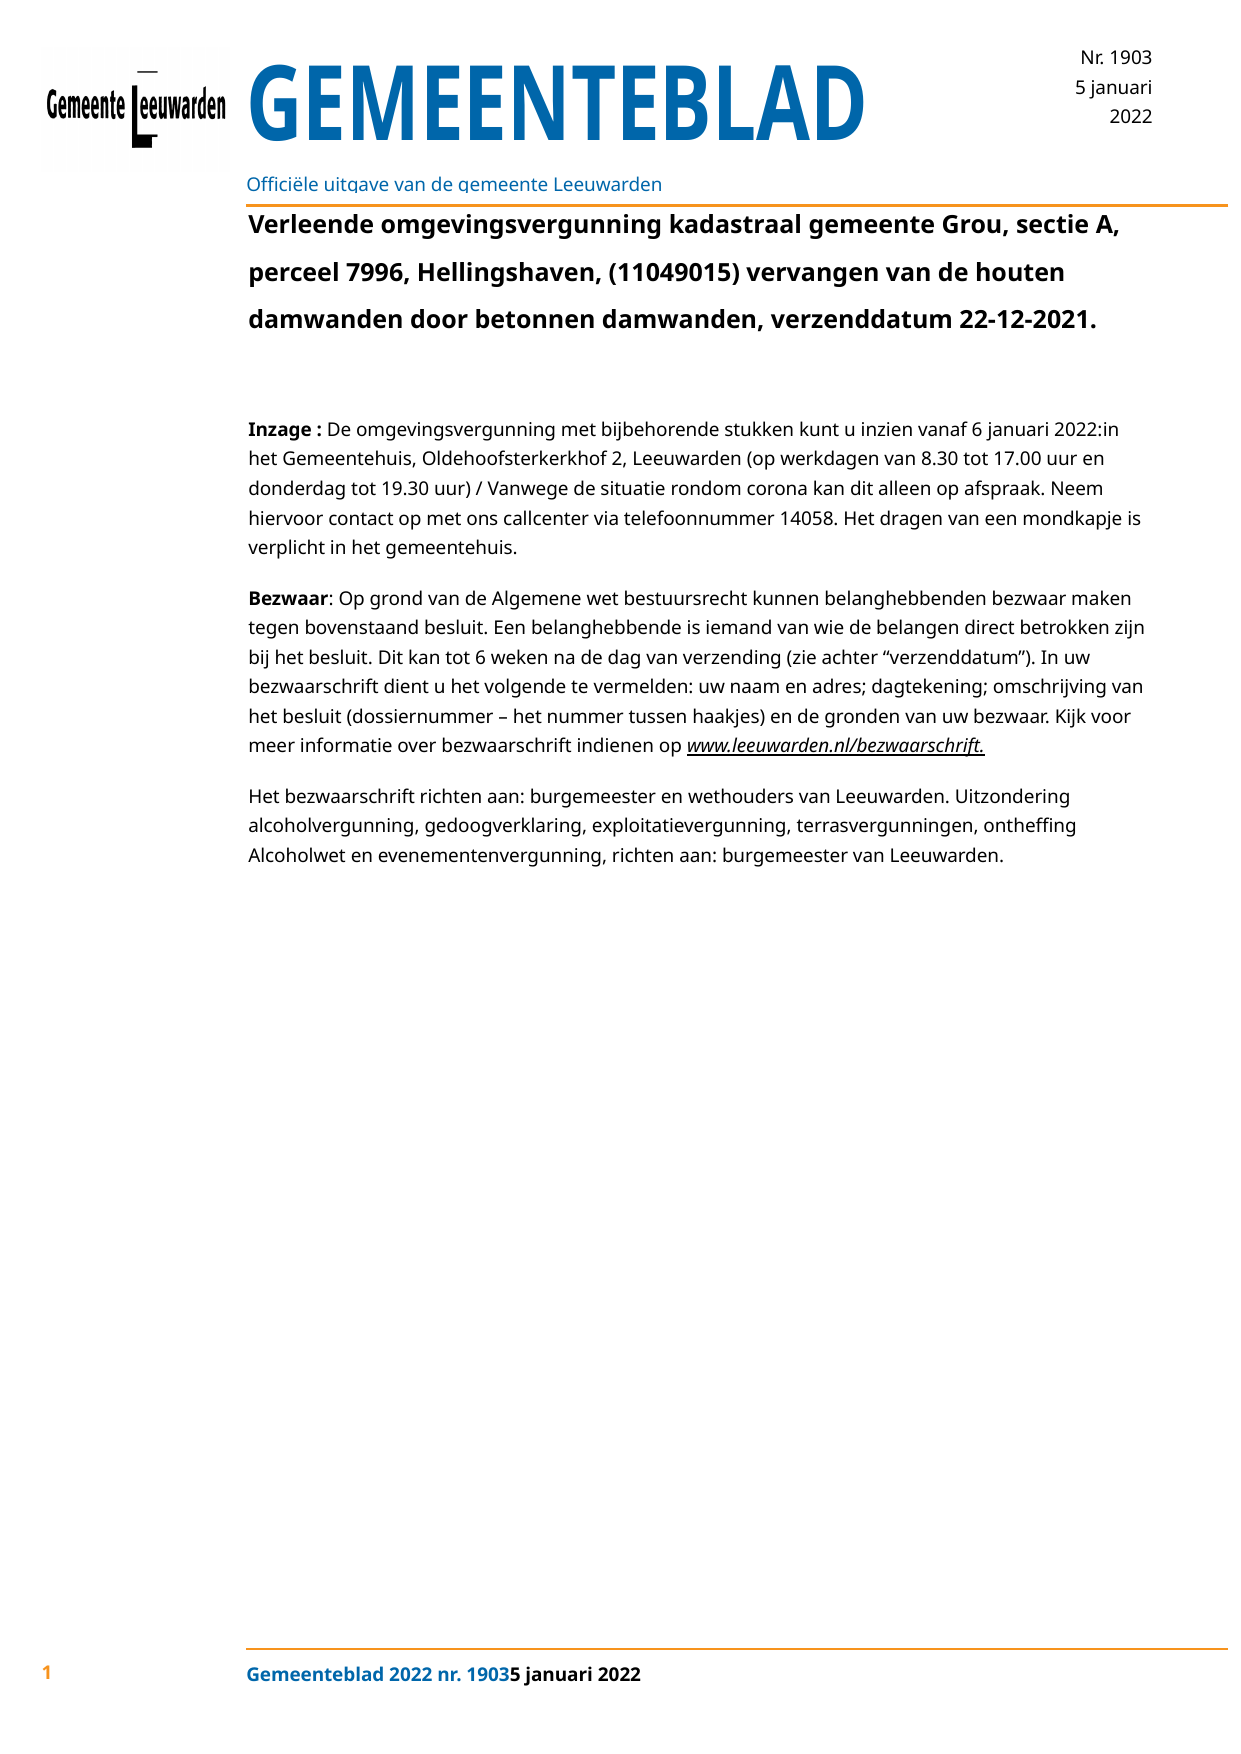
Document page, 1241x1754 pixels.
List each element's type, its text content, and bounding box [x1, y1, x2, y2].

text Het bezwaarschrift richten aan: burgemeester en wethouders van Leeuwarden. Uitzondering alcoholvergunning, gedoogverklaring, exploitatievergunning, terrasvergunningen, ontheffing Alcoholwet en evenementenvergunning, richten aan: burgemeester van Leeuwarden. [248, 783, 1152, 868]
text Bezwaar: Op grond van de Algemene wet bestuursrecht kunnen belanghebbenden bezwaar maken tegen bovenstaand besluit. Een belanghebbende is iemand van wie de belangen direct betrokken zijn bij het besluit. Dit kan tot 6 weken na de dag van verzending (zie achter “verzenddatum”). In uw bezwaarschrift dient u het volgende te vermelden: uw naam en adres; dagtekening; omschrijving van het besluit (dossiernummer – het nummer tussen haakjes) en de gronden van uw bezwaar. Kijk voor meer informatie over bezwaarschrift indienen op www.leeuwarden.nl/bezwaarschrift. [248, 585, 1152, 758]
text Inzage : De omgevingsvergunning met bijbehorende stukken kunt u inzien vanaf 6 januari 2022:in het Gemeentehuis, Oldehoofsterkerkhof 2, Leeuwarden (op werkdagen van 8.30 tot 17.00 uur en donderdag tot 19.30 uur) / Vanwege de situatie rondom corona kan dit alleen op afspraak. Neem hiervoor contact op met ons callcenter via telefoonnummer 14058. Het dragen van een mondkapje is verplicht in het gemeentehuis. [248, 416, 1152, 560]
text Verleende omgevingsvergunning kadastraal gemeente Grou, sectie A, perceel 7996, Hellingshaven, (11049015) vervangen van de houten damwanden door betonnen damwanden, verzenddatum 22-12-2021. [248, 207, 1152, 336]
picture [41, 47, 231, 172]
